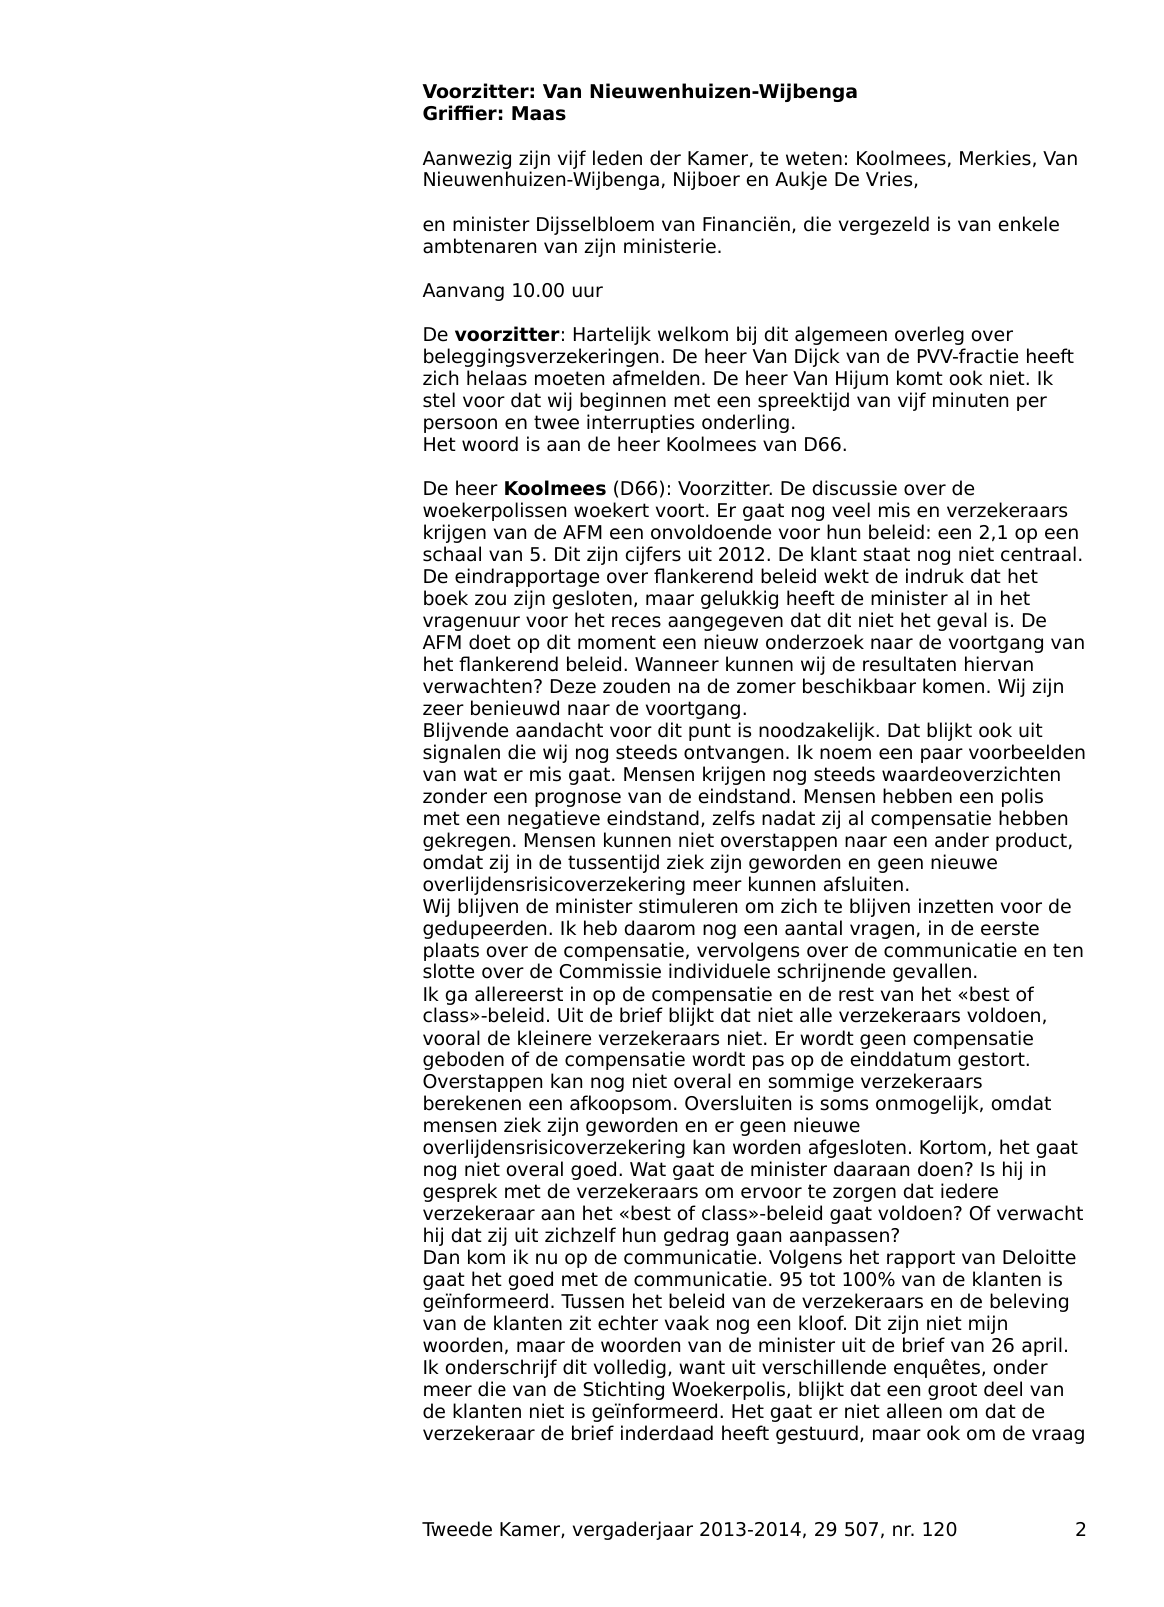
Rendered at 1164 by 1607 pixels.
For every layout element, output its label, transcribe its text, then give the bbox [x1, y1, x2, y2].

text Blijvende aandacht voor dit punt is noodzakelijk. Dat blijkt ook uit signalen die wij nog steeds ontvangen. Ik noem een paar voorbeelden van wat er mis gaat. Mensen krijgen nog steeds waardeoverzichten zonder een prognose van de eindstand. Mensen hebben een polis met een negatieve eindstand, zelfs nadat zij al compensatie hebben gekregen. Mensen kunnen niet overstappen naar een ander product, omdat zij in de tussentijd ziek zijn geworden en geen nieuwe overlijdensrisicoverzekering meer kunnen afsluiten. [422, 720, 1087, 896]
text Wij blijven de minister stimuleren om zich te blijven inzetten voor de gedupeerden. Ik heb daarom nog een aantal vragen, in de eerste plaats over de compensatie, vervolgens over de communicatie en ten slotte over de Commissie individuele schrijnende gevallen. [422, 896, 1087, 983]
text Dan kom ik nu op de communicatie. Volgens het rapport van Deloitte gaat het goed met de communicatie. 95 tot 100% van de klanten is geïnformeerd. Tussen het beleid van de verzekeraars en de beleving van de klanten zit echter vaak nog een kloof. Dit zijn niet mijn woorden, maar de woorden van de minister uit de brief van 26 april. Ik onderschrijf dit volledig, want uit verschillende enquêtes, onder meer die van de Stichting Woekerpolis, blijkt dat een groot deel van de klanten niet is geïnformeerd. Het gaat er niet alleen om dat de verzekeraar de brief inderdaad heeft gestuurd, maar ook om de vraag [422, 1247, 1087, 1445]
text Voorzitter: Van Nieuwenhuizen-Wijbenga [422, 81, 1087, 103]
text en minister Dijsselbloem van Financiën, die vergezeld is van enkele ambtenaren van zijn ministerie. [422, 213, 1087, 257]
text Ik ga allereerst in op de compensatie en de rest van het «best of class»-beleid. Uit de brief blijkt dat niet alle verzekeraars voldoen, vooral de kleinere verzekeraars niet. Er wordt geen compensatie geboden of de compensatie wordt pas op de einddatum gestort. Overstappen kan nog niet overal en sommige verzekeraars berekenen een afkoopsom. Oversluiten is soms onmogelijk, omdat mensen ziek zijn geworden en er geen nieuwe overlijdensrisicoverzekering kan worden afgesloten. Kortom, het gaat nog niet overal goed. Wat gaat de minister daaraan doen? Is hij in gesprek met de verzekeraars om ervoor te zorgen dat iedere verzekeraar aan het «best of class»-beleid gaat voldoen? Of verwacht hij dat zij uit zichzelf hun gedrag gaan aanpassen? [422, 983, 1087, 1247]
text De voorzitter: Hartelijk welkom bij dit algemeen overleg over beleggingsverzekeringen. De heer Van Dijck van de PVV-fractie heeft zich helaas moeten afmelden. De heer Van Hijum komt ook niet. Ik stel voor dat wij beginnen met een spreektijd van vijf minuten per persoon en twee interrupties onderling. [422, 324, 1087, 434]
text Aanwezig zijn vijf leden der Kamer, te weten: Koolmees, Merkies, Van Nieuwenhuizen-Wijbenga, Nijboer en Aukje De Vries, [422, 147, 1087, 191]
text Griffier: Maas [422, 103, 1087, 125]
text Het woord is aan de heer Koolmees van D66. [422, 434, 1087, 456]
text De heer Koolmees (D66): Voorzitter. De discussie over de woekerpolissen woekert voort. Er gaat nog veel mis en verzekeraars krijgen van de AFM een onvoldoende voor hun beleid: een 2,1 op een schaal van 5. Dit zijn cijfers uit 2012. De klant staat nog niet centraal. De eindrapportage over flankerend beleid wekt de indruk dat het boek zou zijn gesloten, maar gelukkig heeft de minister al in het vragenuur voor het reces aangegeven dat dit niet het geval is. De AFM doet op dit moment een nieuw onderzoek naar de voortgang van het flankerend beleid. Wanneer kunnen wij de resultaten hiervan verwachten? Deze zouden na de zomer beschikbaar komen. Wij zijn zeer benieuwd naar de voortgang. [422, 478, 1087, 720]
text Aanvang 10.00 uur [422, 280, 1087, 302]
